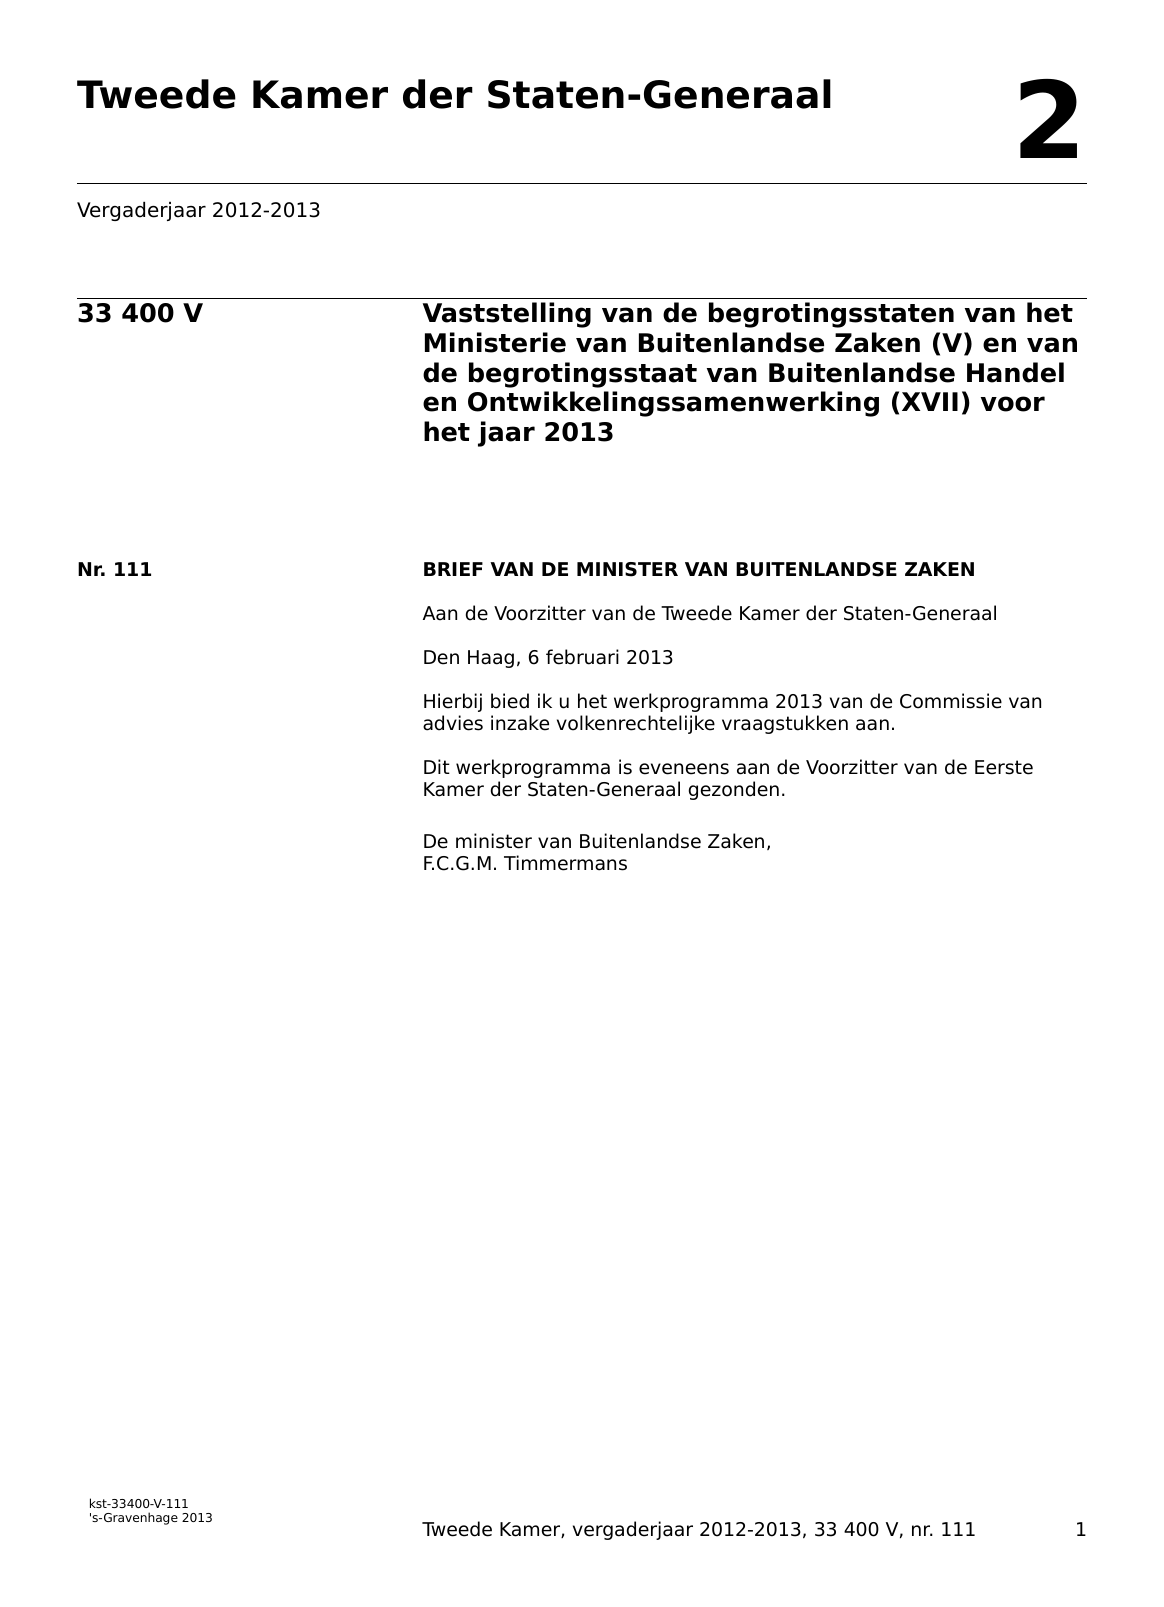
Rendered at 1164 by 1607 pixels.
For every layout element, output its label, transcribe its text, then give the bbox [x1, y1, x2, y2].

subtitle Nr. 111 BRIEF VAN DE MINISTER VAN BUITENLANDSE ZAKEN [77, 558, 1087, 580]
table_cell Vergaderjaar 2012-2013 [77, 184, 1087, 298]
text 's-Gravenhage 2013 [88, 1511, 323, 1525]
text Dit werkprogramma is eveneens aan de Voorzitter van de Eerste Kamer der Staten-Generaal gezonden. [422, 757, 1087, 801]
table_header Tweede Kamer der Staten-Generaal [77, 59, 886, 183]
text Hierbij bied ik u het werkprogramma 2013 van de Commissie van advies inzake volkenrechtelijke vraagstukken aan. [422, 691, 1087, 735]
table_header 2 [886, 59, 1087, 183]
subtitle 33 400 V Vaststelling van de begrotingsstaten van het Ministerie van Buitenlandse Zaken (V) en van de begrotingsstaat van Buitenlandse Handel en Ontwikkelingssamenwerking (XVII) voor het jaar 2013 [77, 299, 1087, 447]
text kst-33400-V-111 [88, 1497, 323, 1511]
text De minister van Buitenlandse Zaken, F.C.G.M. Timmermans [422, 831, 1087, 875]
text Den Haag, 6 februari 2013 [422, 647, 1087, 669]
text Aan de Voorzitter van de Tweede Kamer der Staten-Generaal [422, 603, 1087, 624]
